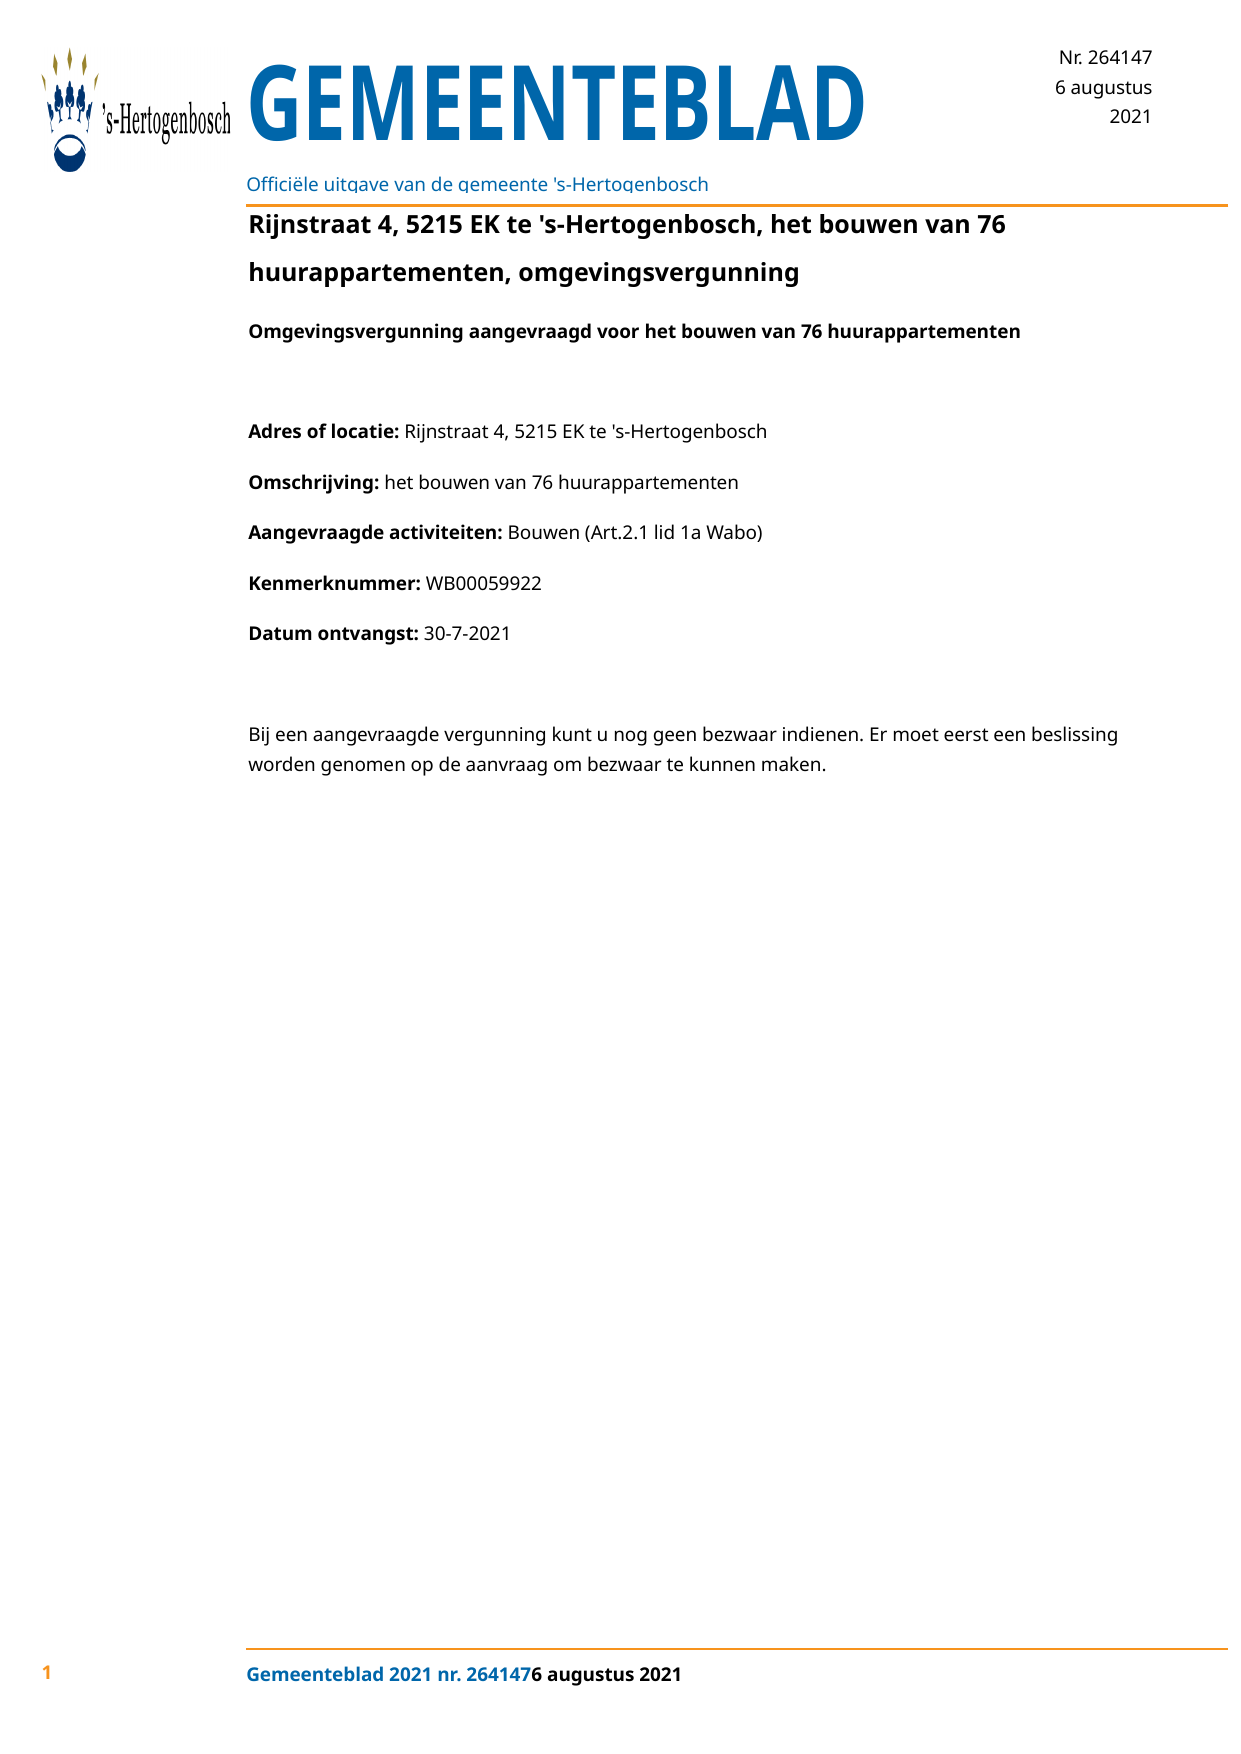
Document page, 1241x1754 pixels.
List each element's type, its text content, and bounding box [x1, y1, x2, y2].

text Aangevraagde activiteiten: Bouwen (Art.2.1 lid 1a Wabo) [248, 519, 1152, 545]
text Omgevingsvergunning aangevraagd voor het bouwen van 76 huurappartementen [248, 318, 1152, 344]
picture [41, 47, 231, 172]
text Omschrijving: het bouwen van 76 huurappartementen [248, 469, 1152, 495]
text Kenmerknummer: WB00059922 [248, 570, 1152, 596]
text Adres of locatie: Rijnstraat 4, 5215 EK te 's-Hertogenbosch [248, 419, 1152, 444]
text Rijnstraat 4, 5215 EK te 's-Hertogenbosch, het bouwen van 76 huurappartementen, omgevingsvergunning [248, 207, 1152, 288]
text Bij een aangevraagde vergunning kunt u nog geen bezwaar indienen. Er moet eerst een beslissing worden genomen op de aanvraag om bezwaar te kunnen maken. [248, 721, 1152, 777]
text Datum ontvangst: 30-7-2021 [248, 620, 1152, 646]
